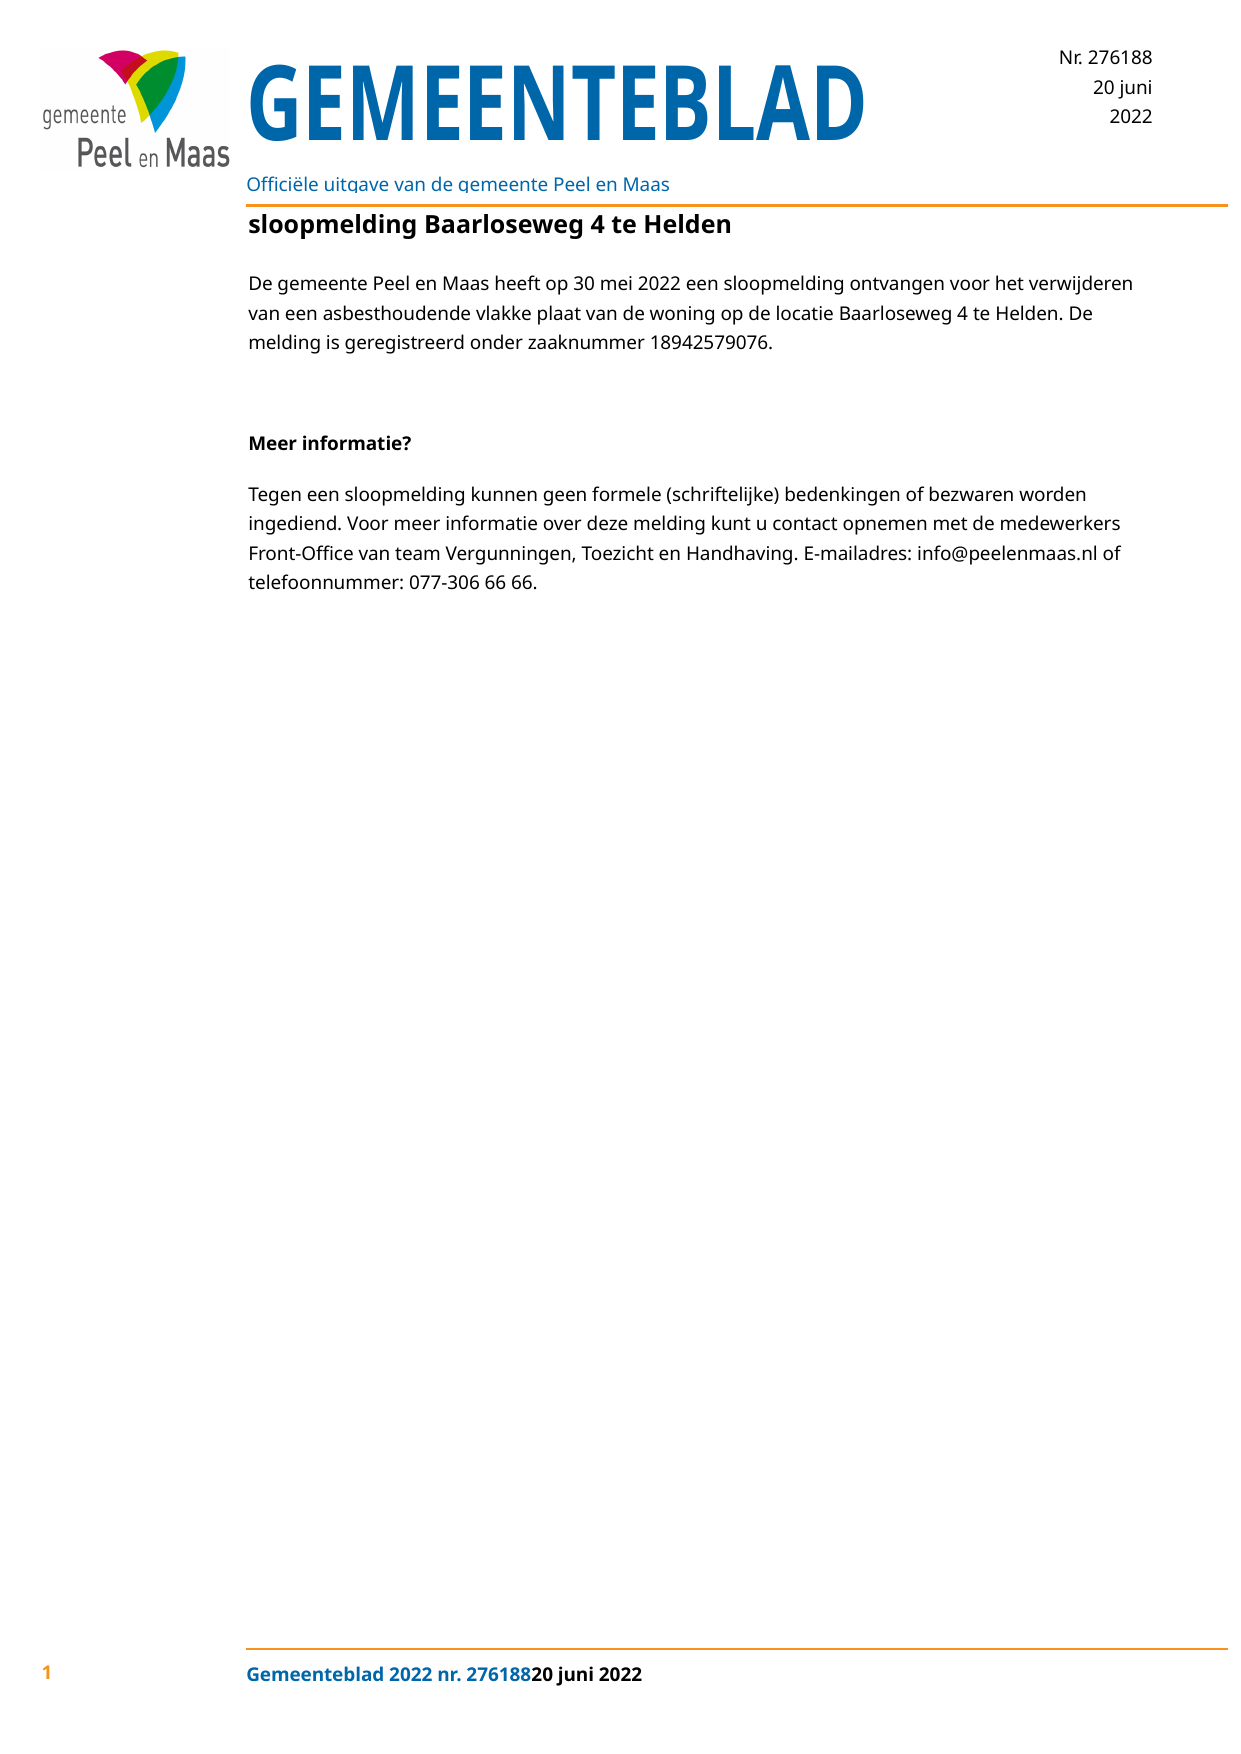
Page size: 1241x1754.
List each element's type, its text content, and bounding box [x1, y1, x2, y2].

picture [41, 47, 231, 172]
text Meer informatie? [248, 430, 1152, 456]
text Tegen een sloopmelding kunnen geen formele (schriftelijke) bedenkingen of bezwaren worden ingediend. Voor meer informatie over deze melding kunt u contact opnemen met de medewerkers Front-Office van team Vergunningen, Toezicht en Handhaving. E-mailadres: info@peelenmaas.nl of telefoonnummer: 077-306 66 66. [248, 481, 1152, 595]
text sloopmelding Baarloseweg 4 te Helden [248, 207, 1152, 241]
text De gemeente Peel en Maas heeft op 30 mei 2022 een sloopmelding ontvangen voor het verwijderen van een asbesthoudende vlakke plaat van de woning op de locatie Baarloseweg 4 te Helden. De melding is geregistreerd onder zaaknummer 18942579076. [248, 270, 1152, 355]
